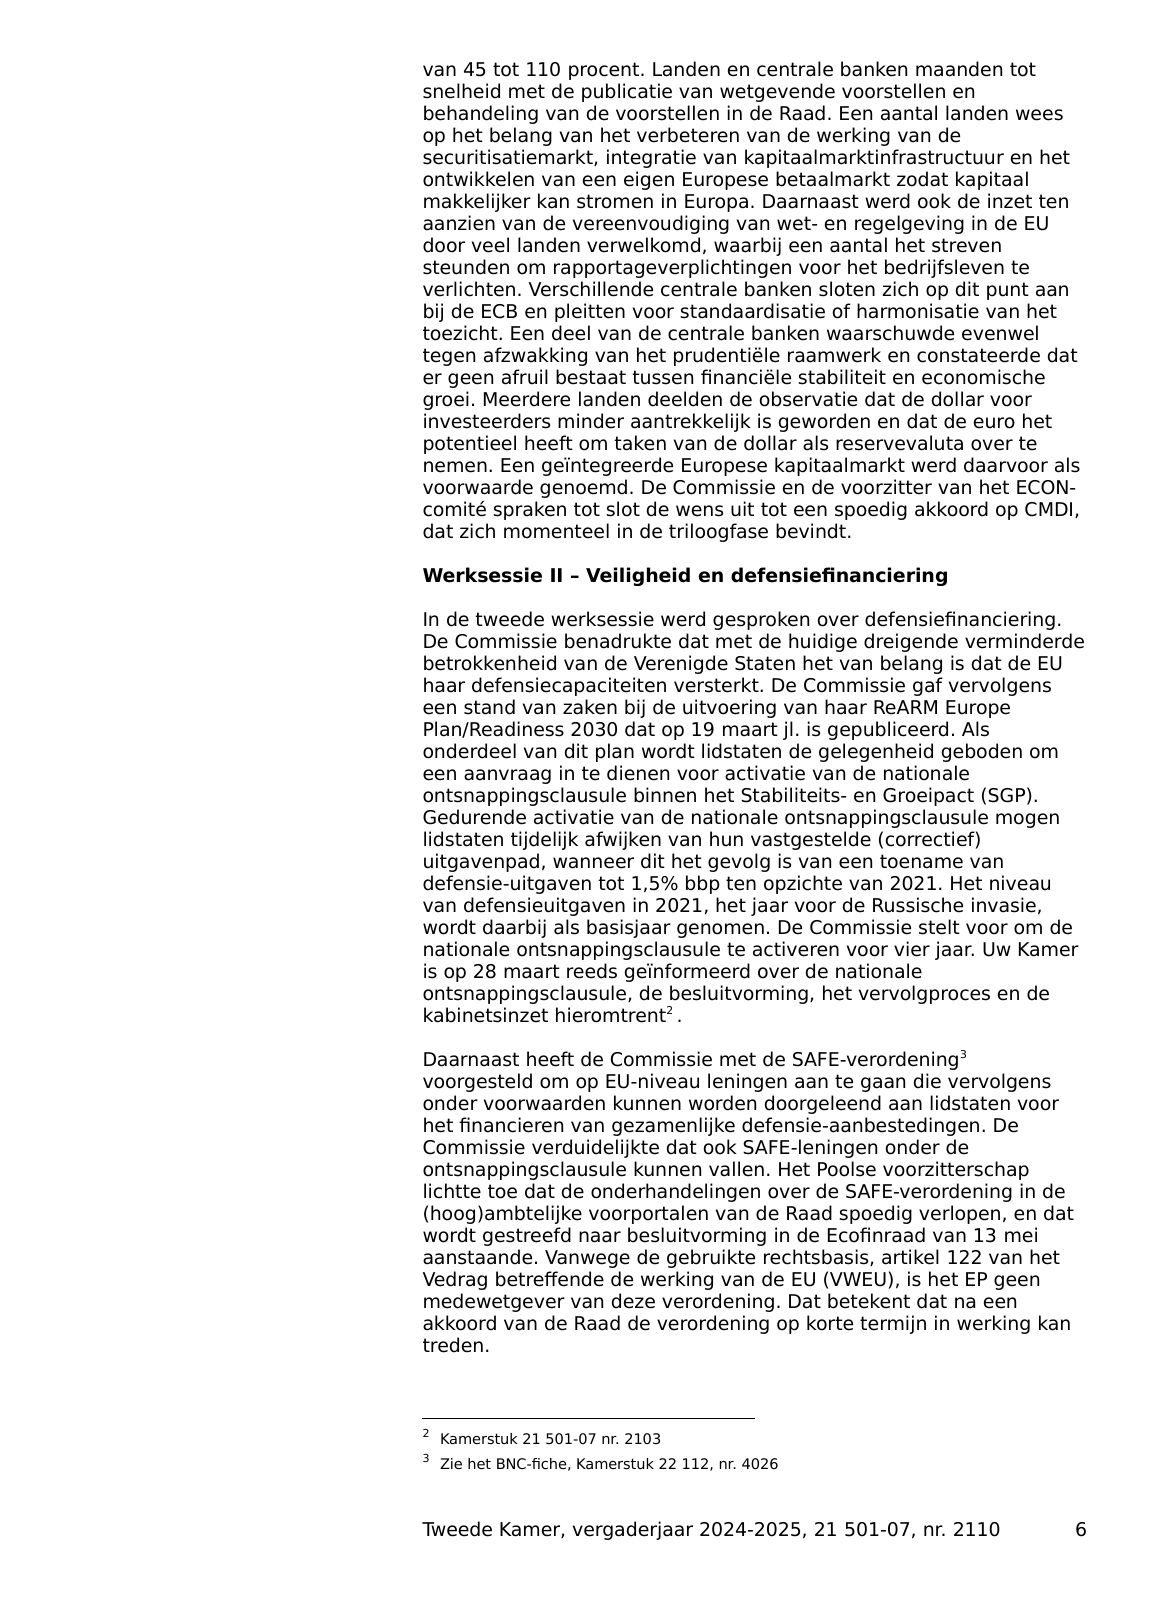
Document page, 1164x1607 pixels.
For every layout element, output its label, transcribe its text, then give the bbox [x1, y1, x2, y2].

text Kamerstuk 21 501-07 nr. 2103 [422, 1427, 1087, 1449]
text van 45 tot 110 procent. Landen en centrale banken maanden tot snelheid met de publicatie van wetgevende voorstellen en behandeling van de voorstellen in de Raad. Een aantal landen wees op het belang van het verbeteren van de werking van de securitisatiemarkt, integratie van kapitaalmarktinfrastructuur en het ontwikkelen van een eigen Europese betaalmarkt zodat kapitaal makkelijker kan stromen in Europa. Daarnaast werd ook de inzet ten aanzien van de vereenvoudiging van wet- en regelgeving in de EU door veel landen verwelkomd, waarbij een aantal het streven steunden om rapportageverplichtingen voor het bedrijfsleven te verlichten. Verschillende centrale banken sloten zich op dit punt aan bij de ECB en pleitten voor standaardisatie of harmonisatie van het toezicht. Een deel van de centrale banken waarschuwde evenwel tegen afzwakking van het prudentiële raamwerk en constateerde dat er geen afruil bestaat tussen financiële stabiliteit en economische groei. Meerdere landen deelden de observatie dat de dollar voor investeerders minder aantrekkelijk is geworden en dat de euro het potentieel heeft om taken van de dollar als reservevaluta over te nemen. Een geïntegreerde Europese kapitaalmarkt werd daarvoor als voorwaarde genoemd. De Commissie en de voorzitter van het ECON-comité spraken tot slot de wens uit tot een spoedig akkoord op CMDI, dat zich momenteel in de triloogfase bevindt. [422, 59, 1087, 543]
text In de tweede werksessie werd gesproken over defensiefinanciering. De Commissie benadrukte dat met de huidige dreigende verminderde betrokkenheid van de Verenigde Staten het van belang is dat de EU haar defensiecapaciteiten versterkt. De Commissie gaf vervolgens een stand van zaken bij de uitvoering van haar ReARM Europe Plan/Readiness 2030 dat op 19 maart jl. is gepubliceerd. Als onderdeel van dit plan wordt lidstaten de gelegenheid geboden om een aanvraag in te dienen voor activatie van de nationale ontsnappingsclausule binnen het Stabiliteits- en Groeipact (SGP). Gedurende activatie van de nationale ontsnappingsclausule mogen lidstaten tijdelijk afwijken van hun vastgestelde (correctief) uitgavenpad, wanneer dit het gevolg is van een toename van defensie-uitgaven tot 1,5% bbp ten opzichte van 2021. Het niveau van defensieuitgaven in 2021, het jaar voor de Russische invasie, wordt daarbij als basisjaar genomen. De Commissie stelt voor om de nationale ontsnappingsclausule te activeren voor vier jaar. Uw Kamer is op 28 maart reeds geïnformeerd over de nationale ontsnappingsclausule, de besluitvorming, het vervolgproces en de kabinetsinzet hieromtrent. [422, 609, 1087, 1027]
text Zie het BNC-fiche, Kamerstuk 22 112, nr. 4026 [422, 1452, 1087, 1474]
subtitle Werksessie II – Veiligheid en defensiefinanciering [422, 565, 1087, 587]
text Daarnaast heeft de Commissie met de SAFE-verordening voorgesteld om op EU-niveau leningen aan te gaan die vervolgens onder voorwaarden kunnen worden doorgeleend aan lidstaten voor het financieren van gezamenlijke defensie-aanbestedingen. De Commissie verduidelijkte dat ook SAFE-leningen onder de ontsnappingsclausule kunnen vallen. Het Poolse voorzitterschap lichtte toe dat de onderhandelingen over de SAFE-verordening in de (hoog)ambtelijke voorportalen van de Raad spoedig verlopen, en dat wordt gestreefd naar besluitvorming in de Ecofinraad van 13 mei aanstaande. Vanwege de gebruikte rechtsbasis, artikel 122 van het Vedrag betreffende de werking van de EU (VWEU), is het EP geen medewetgever van deze verordening. Dat betekent dat na een akkoord van de Raad de verordening op korte termijn in werking kan treden. [422, 1049, 1087, 1356]
